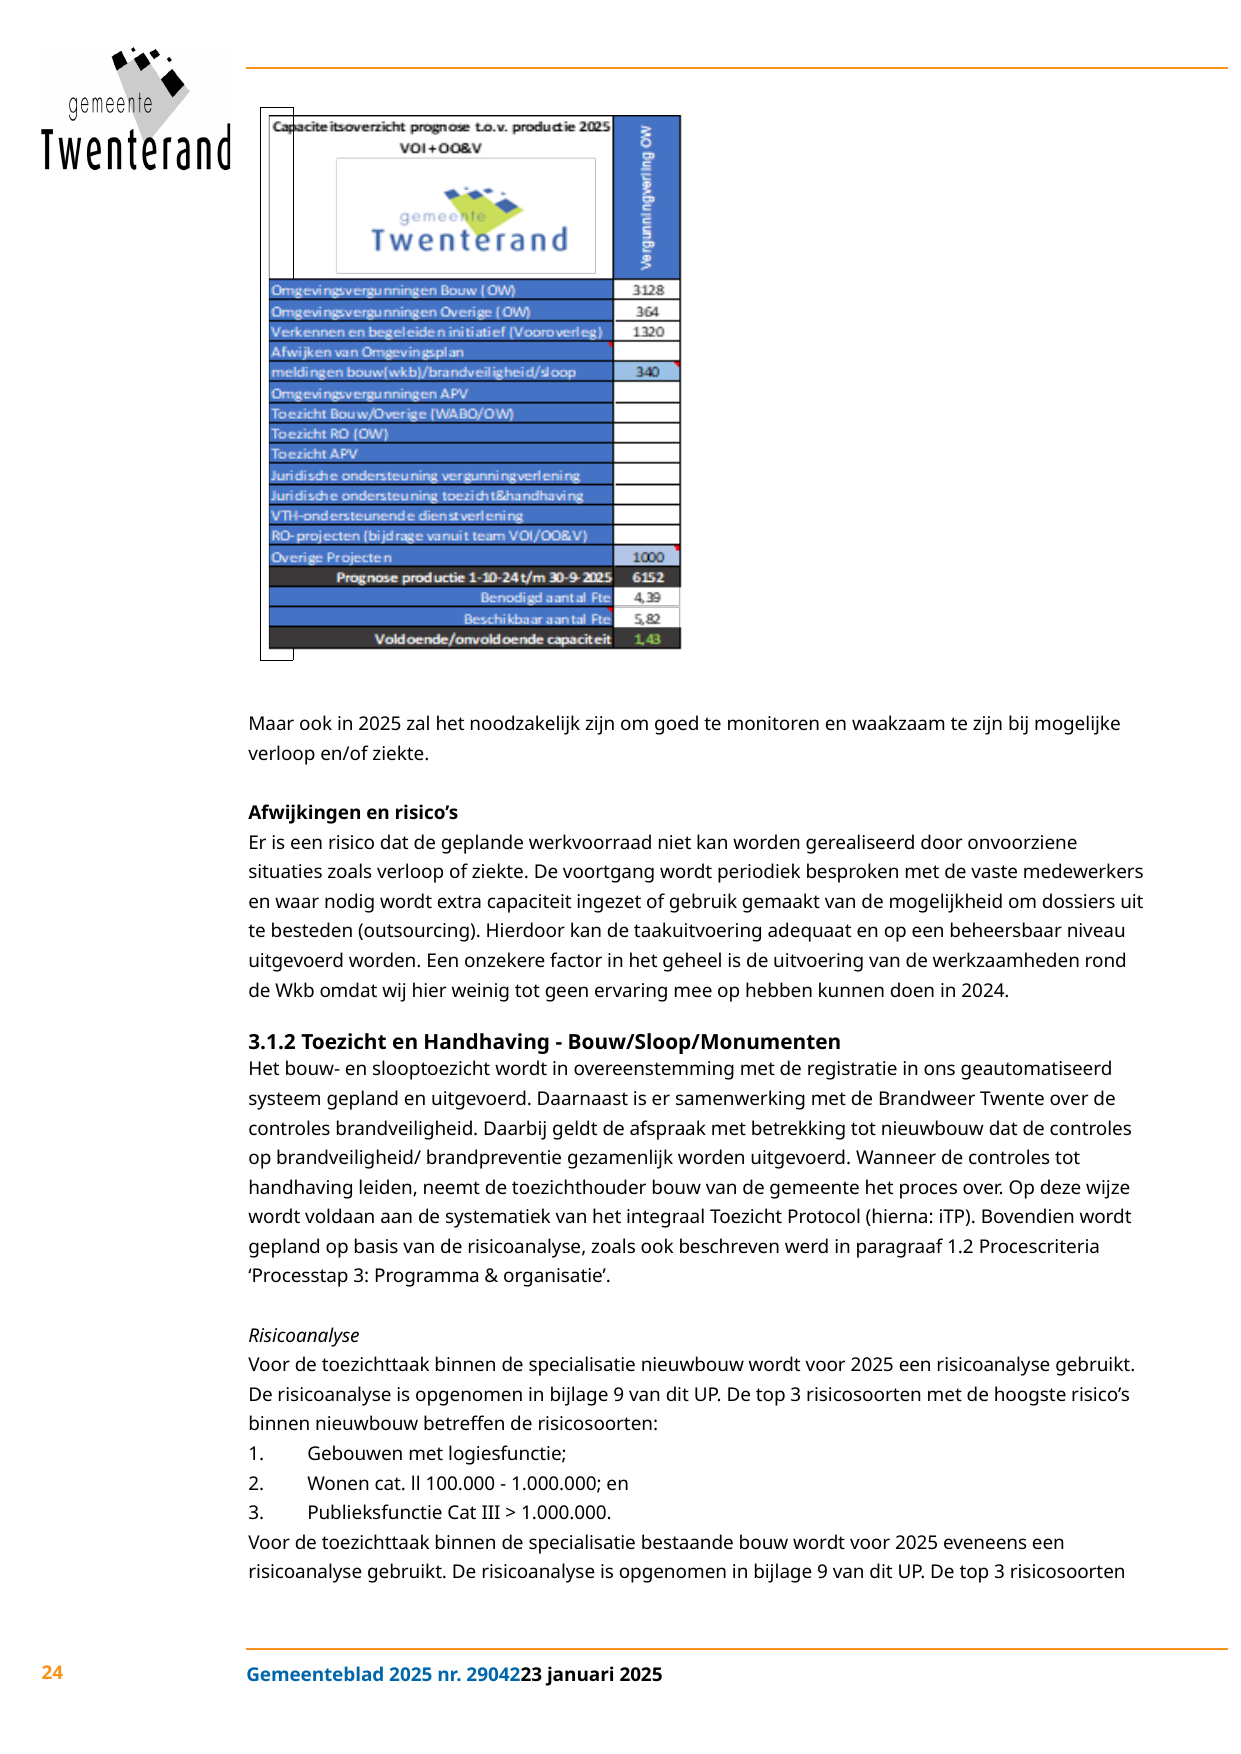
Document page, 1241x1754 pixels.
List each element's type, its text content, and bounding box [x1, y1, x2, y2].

list Wonen cat. ll 100.000 - 1.000.000; en [248, 1470, 1152, 1496]
text Het bouw- en slooptoezicht wordt in overeenstemming met de registratie in ons geautomatiseerd systeem gepland en uitgevoerd. Daarnaast is er samenwerking met de Brandweer Twente over de controles brandveiligheid. Daarbij geldt de afspraak met betrekking tot nieuwbouw dat de controles op brandveiligheid/ brandpreventie gezamenlijk worden uitgevoerd. Wanneer de controles tot handhaving leiden, neemt de toezichthouder bouw van de gemeente het proces over. Op deze wijze wordt voldaan aan de systematiek van het integraal Toezicht Protocol (hierna: iTP). Bovendien wordt gepland op basis van de risicoanalyse, zoals ook beschreven werd in paragraaf 1.2 Procescriteria ‘Processtap 3: Programma & organisatie’. [248, 1056, 1152, 1288]
list Publieksfunctie Cat III > 1.000.000. [248, 1499, 1152, 1525]
text Er is een risico dat de geplande werkvoorraad niet kan worden gerealiseerd door onvoorziene situaties zoals verloop of ziekte. De voortgang wordt periodiek besproken met de vaste medewerkers en waar nodig wordt extra capaciteit ingezet of gebruik gemaakt van de mogelijkheid om dossiers uit te besteden (outsourcing). Hierdoor kan de taakuitvoering adequaat en op een beheersbaar niveau uitgevoerd worden. Een onzekere factor in het geheel is de uitvoering van de werkzaamheden rond de Wkb omdat wij hier weinig tot geen ervaring mee op hebben kunnen doen in 2024. [248, 829, 1152, 1002]
picture [41, 47, 231, 172]
text Voor de toezichttaak binnen de specialisatie nieuwbouw wordt voor 2025 een risicoanalyse gebruikt. De risicoanalyse is opgenomen in bijlage 9 van dit UP. De top 3 risicosoorten met de hoogste risico’s binnen nieuwbouw betreffen de risicosoorten: [248, 1351, 1152, 1436]
text Risicoanalyse [248, 1322, 1152, 1348]
picture [268, 115, 683, 651]
text Afwijkingen en risico’s [248, 799, 1152, 825]
text 3.1.2 Toezicht en Handhaving - Bouw/Sloop/Monumenten [248, 1027, 1152, 1056]
list Gebouwen met logiesfunctie; [248, 1440, 1152, 1466]
text Voor de toezichttaak binnen de specialisatie bestaande bouw wordt voor 2025 eveneens een risicoanalyse gebruikt. De risicoanalyse is opgenomen in bijlage 9 van dit UP. De top 3 risicosoorten [248, 1529, 1152, 1584]
text Maar ook in 2025 zal het noodzakelijk zijn om goed te monitoren en waakzaam te zijn bij mogelijke verloop en/of ziekte. [248, 711, 1152, 766]
